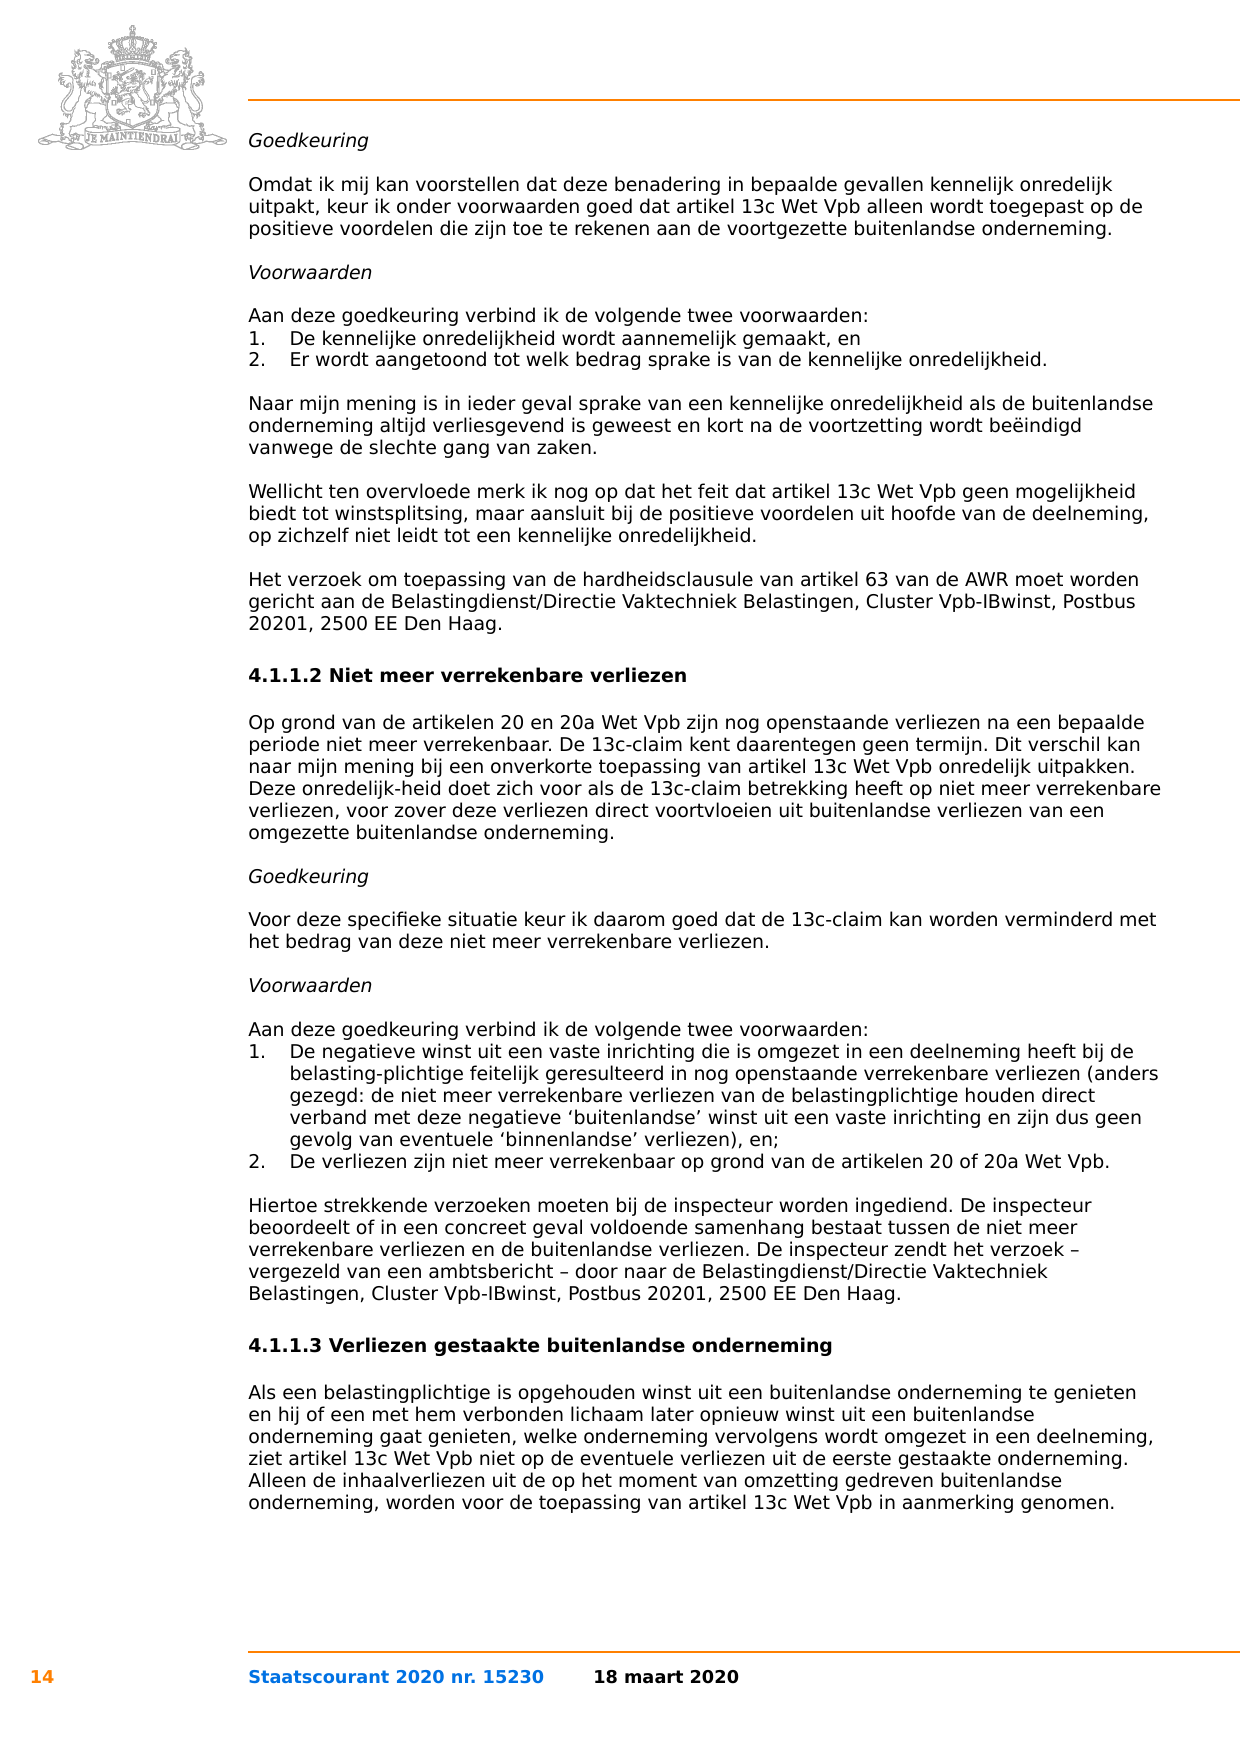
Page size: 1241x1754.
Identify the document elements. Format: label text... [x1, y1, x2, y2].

text 1. De kennelijke onredelijkheid wordt aannemelijk gemaakt, en [248, 327, 1163, 349]
text Als een belastingplichtige is opgehouden winst uit een buitenlandse onderneming te genieten en hij of een met hem verbonden lichaam later opnieuw winst uit een buitenlandse onderneming gaat genieten, welke onderneming vervolgens wordt omgezet in een deelneming, ziet artikel 13c Wet Vpb niet op de eventuele verliezen uit de eerste gestaakte onderneming. Alleen de inhaalverliezen uit de op het moment van omzetting gedreven buitenlandse onderneming, worden voor de toepassing van artikel 13c Wet Vpb in aanmerking genomen. [248, 1382, 1163, 1513]
text 2. De verliezen zijn niet meer verrekenbaar op grond van de artikelen 20 of 20a Wet Vpb. [248, 1151, 1163, 1173]
text Voor deze specifieke situatie keur ik daarom goed dat de 13c-claim kan worden verminderd met het bedrag van deze niet meer verrekenbare verliezen. [248, 909, 1163, 953]
text Op grond van de artikelen 20 en 20a Wet Vpb zijn nog openstaande verliezen na een bepaalde periode niet meer verrekenbaar. De 13c-claim kent daarentegen geen termijn. Dit verschil kan naar mijn mening bij een onverkorte toepassing van artikel 13c Wet Vpb onredelijk uitpakken. Deze onredelijk-heid doet zich voor als de 13c-claim betrekking heeft op niet meer verrekenbare verliezen, voor zover deze verliezen direct voortvloeien uit buitenlandse verliezen van een omgezette buitenlandse onderneming. [248, 712, 1163, 844]
picture [38, 25, 227, 150]
subtitle 4.1.1.2 Niet meer verrekenbare verliezen [248, 665, 1163, 687]
subtitle Goedkeuring [248, 130, 1163, 152]
text 2. Er wordt aangetoond tot welk bedrag sprake is van de kennelijke onredelijkheid. [248, 349, 1163, 371]
subtitle Goedkeuring [248, 866, 1163, 887]
text 1. De negatieve winst uit een vaste inrichting die is omgezet in een deelneming heeft bij de belasting-plichtige feitelijk geresulteerd in nog openstaande verrekenbare verliezen (anders gezegd: de niet meer verrekenbare verliezen van de belastingplichtige houden direct verband met deze negatieve ‘buitenlandse’ winst uit een vaste inrichting en zijn dus geen gevolg van eventuele ‘binnenlandse’ verliezen), en; [248, 1041, 1163, 1151]
subtitle Voorwaarden [248, 262, 1163, 283]
text Hiertoe strekkende verzoeken moeten bij de inspecteur worden ingediend. De inspecteur beoordeelt of in een concreet geval voldoende samenhang bestaat tussen de niet meer verrekenbare verliezen en de buitenlandse verliezen. De inspecteur zendt het verzoek – vergezeld van een ambtsbericht – door naar de Belastingdienst/Directie Vaktechniek Belastingen, Cluster Vpb-IBwinst, Postbus 20201, 2500 EE Den Haag. [248, 1195, 1163, 1305]
text Het verzoek om toepassing van de hardheidsclausule van artikel 63 van de AWR moet worden gericht aan de Belastingdienst/Directie Vaktechniek Belastingen, Cluster Vpb-IBwinst, Postbus 20201, 2500 EE Den Haag. [248, 569, 1163, 635]
text Aan deze goedkeuring verbind ik de volgende twee voorwaarden: [248, 305, 1163, 327]
subtitle 4.1.1.3 Verliezen gestaakte buitenlandse onderneming [248, 1335, 1163, 1357]
text Omdat ik mij kan voorstellen dat deze benadering in bepaalde gevallen kennelijk onredelijk uitpakt, keur ik onder voorwaarden goed dat artikel 13c Wet Vpb alleen wordt toegepast op de positieve voordelen die zijn toe te rekenen aan de voortgezette buitenlandse onderneming. [248, 174, 1163, 240]
subtitle Voorwaarden [248, 975, 1163, 997]
text Wellicht ten overvloede merk ik nog op dat het feit dat artikel 13c Wet Vpb geen mogelijkheid biedt tot winstsplitsing, maar aansluit bij de positieve voordelen uit hoofde van de deelneming, op zichzelf niet leidt tot een kennelijke onredelijkheid. [248, 481, 1163, 547]
text Naar mijn mening is in ieder geval sprake van een kennelijke onredelijkheid als de buitenlandse onderneming altijd verliesgevend is geweest en kort na de voortzetting wordt beëindigd vanwege de slechte gang van zaken. [248, 393, 1163, 459]
text Aan deze goedkeuring verbind ik de volgende twee voorwaarden: [248, 1019, 1163, 1041]
